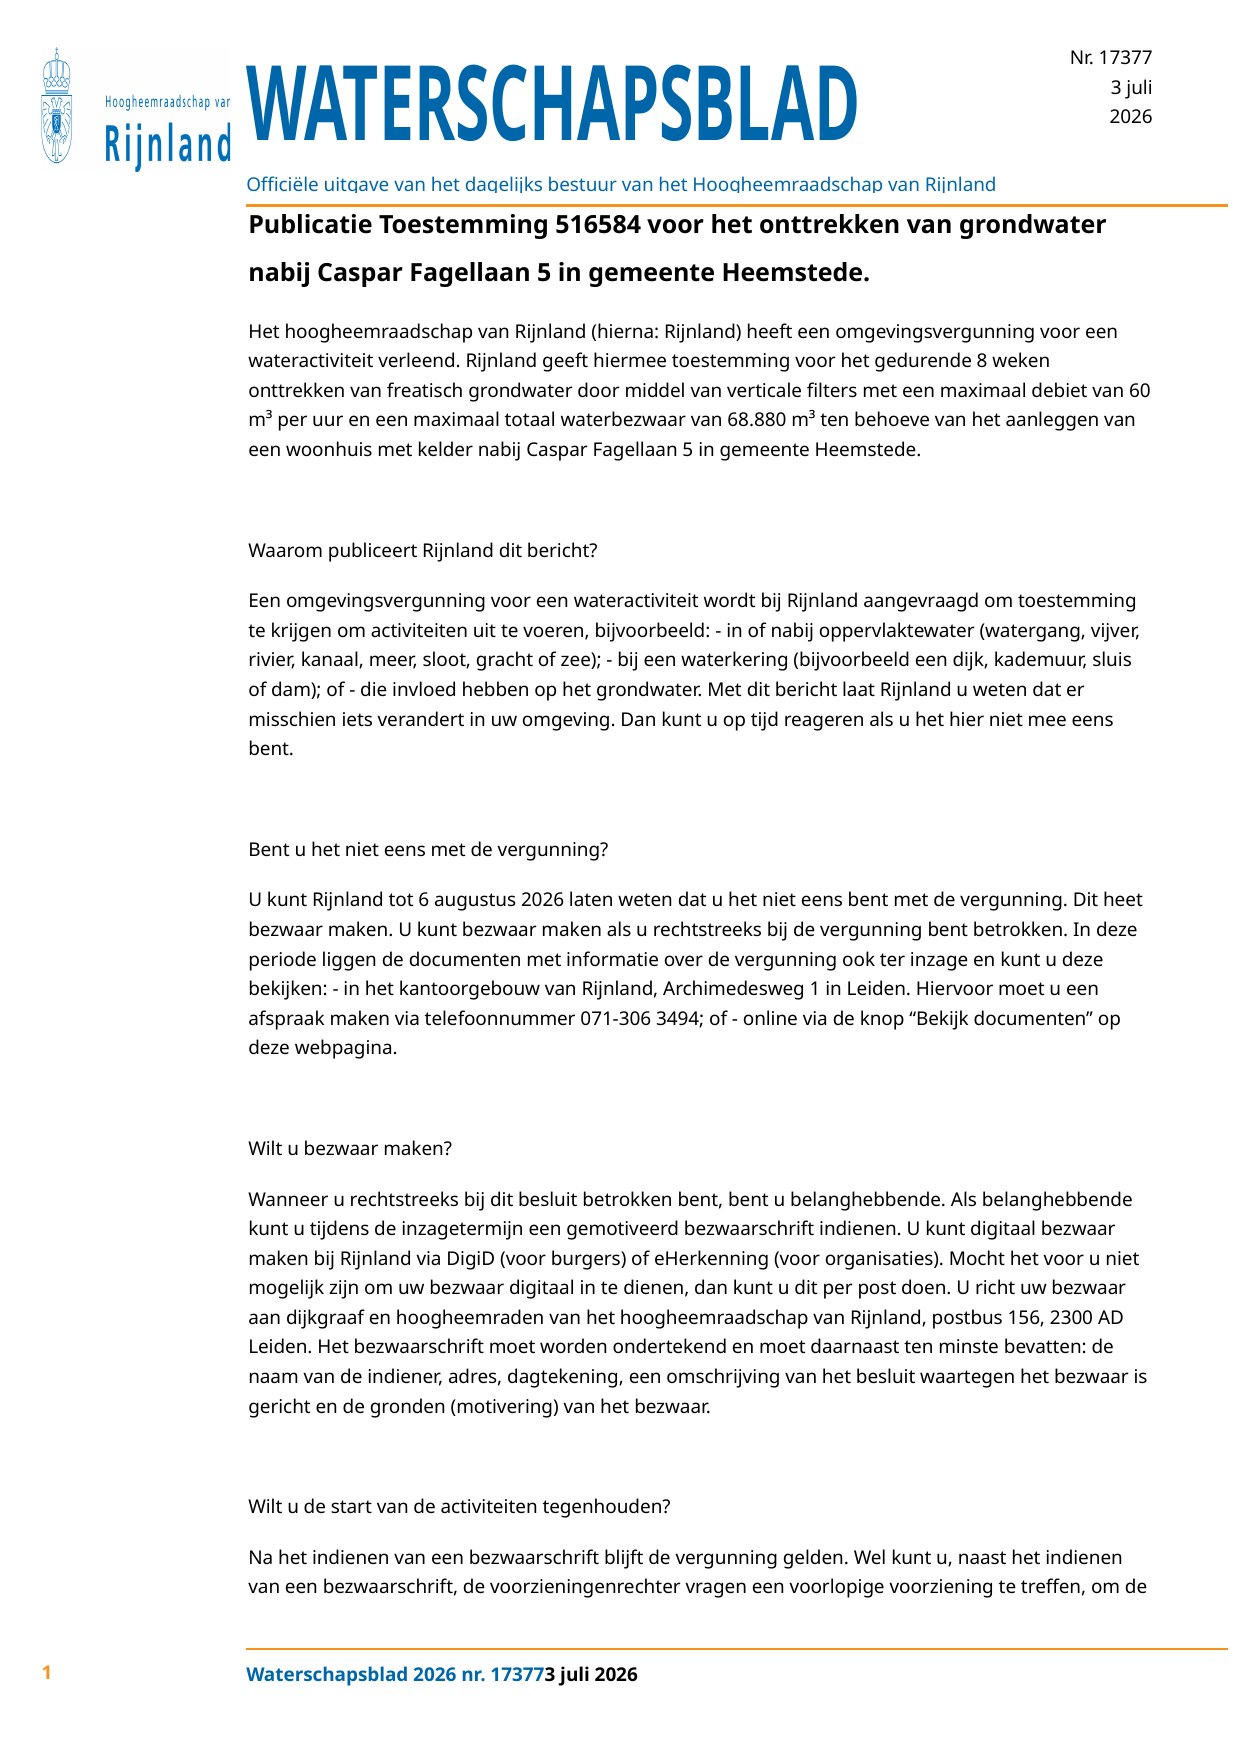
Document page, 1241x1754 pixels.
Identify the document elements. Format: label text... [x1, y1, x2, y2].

text Na het indienen van een bezwaarschrift blijft de vergunning gelden. Wel kunt u, naast het indienen van een bezwaarschrift, de voorzieningenrechter vragen een voorlopige voorziening te treffen, om de [248, 1544, 1152, 1599]
text Wilt u bezwaar maken? [248, 1135, 1152, 1161]
text Een omgevingsvergunning voor een wateractiviteit wordt bij Rijnland aangevraagd om toestemming te krijgen om activiteiten uit te voeren, bijvoorbeeld: - in of nabij oppervlaktewater (watergang, vijver, rivier, kanaal, meer, sloot, gracht of zee); - bij een waterkering (bijvoorbeeld een dijk, kademuur, sluis of dam); of - die invloed hebben op het grondwater. Met dit bericht laat Rijnland u weten dat er misschien iets verandert in uw omgeving. Dan kunt u op tijd reageren als u het hier niet mee eens bent. [248, 587, 1152, 761]
picture [41, 47, 231, 172]
text Publicatie Toestemming 516584 voor het onttrekken van grondwater nabij Caspar Fagellaan 5 in gemeente Heemstede. [248, 207, 1152, 288]
text Wilt u de start van de activiteiten tegenhouden? [248, 1494, 1152, 1519]
text U kunt Rijnland tot 6 augustus 2026 laten weten dat u het niet eens bent met de vergunning. Dit heet bezwaar maken. U kunt bezwaar maken als u rechtstreeks bij de vergunning bent betrokken. In deze periode liggen de documenten met informatie over de vergunning ook ter inzage en kunt u deze bekijken: - in het kantoorgebouw van Rijnland, Archimedesweg 1 in Leiden. Hiervoor moet u een afspraak maken via telefoonnummer 071-306 3494; of - online via de knop “Bekijk documenten” op deze webpagina. [248, 887, 1152, 1060]
text Het hoogheemraadschap van Rijnland (hierna: Rijnland) heeft een omgevingsvergunning voor een wateractiviteit verleend. Rijnland geeft hiermee toestemming voor het gedurende 8 weken onttrekken van freatisch grondwater door middel van verticale filters met een maximaal debiet van 60 m³ per uur en een maximaal totaal waterbezwaar van 68.880 m³ ten behoeve van het aanleggen van een woonhuis met kelder nabij Caspar Fagellaan 5 in gemeente Heemstede. [248, 318, 1152, 462]
text Wanneer u rechtstreeks bij dit besluit betrokken bent, bent u belanghebbende. Als belanghebbende kunt u tijdens de inzagetermijn een gemotiveerd bezwaarschrift indienen. U kunt digitaal bezwaar maken bij Rijnland via DigiD (voor burgers) of eHerkenning (voor organisaties). Mocht het voor u niet mogelijk zijn om uw bezwaar digitaal in te dienen, dan kunt u dit per post doen. U richt uw bezwaar aan dijkgraaf en hoogheemraden van het hoogheemraadschap van Rijnland, postbus 156, 2300 AD Leiden. Het bezwaarschrift moet worden ondertekend en moet daarnaast ten minste bevatten: de naam van de indiener, adres, dagtekening, een omschrijving van het besluit waartegen het bezwaar is gericht en de gronden (motivering) van het bezwaar. [248, 1186, 1152, 1419]
text Bent u het niet eens met de vergunning? [248, 836, 1152, 862]
text Waarom publiceert Rijnland dit bericht? [248, 537, 1152, 563]
